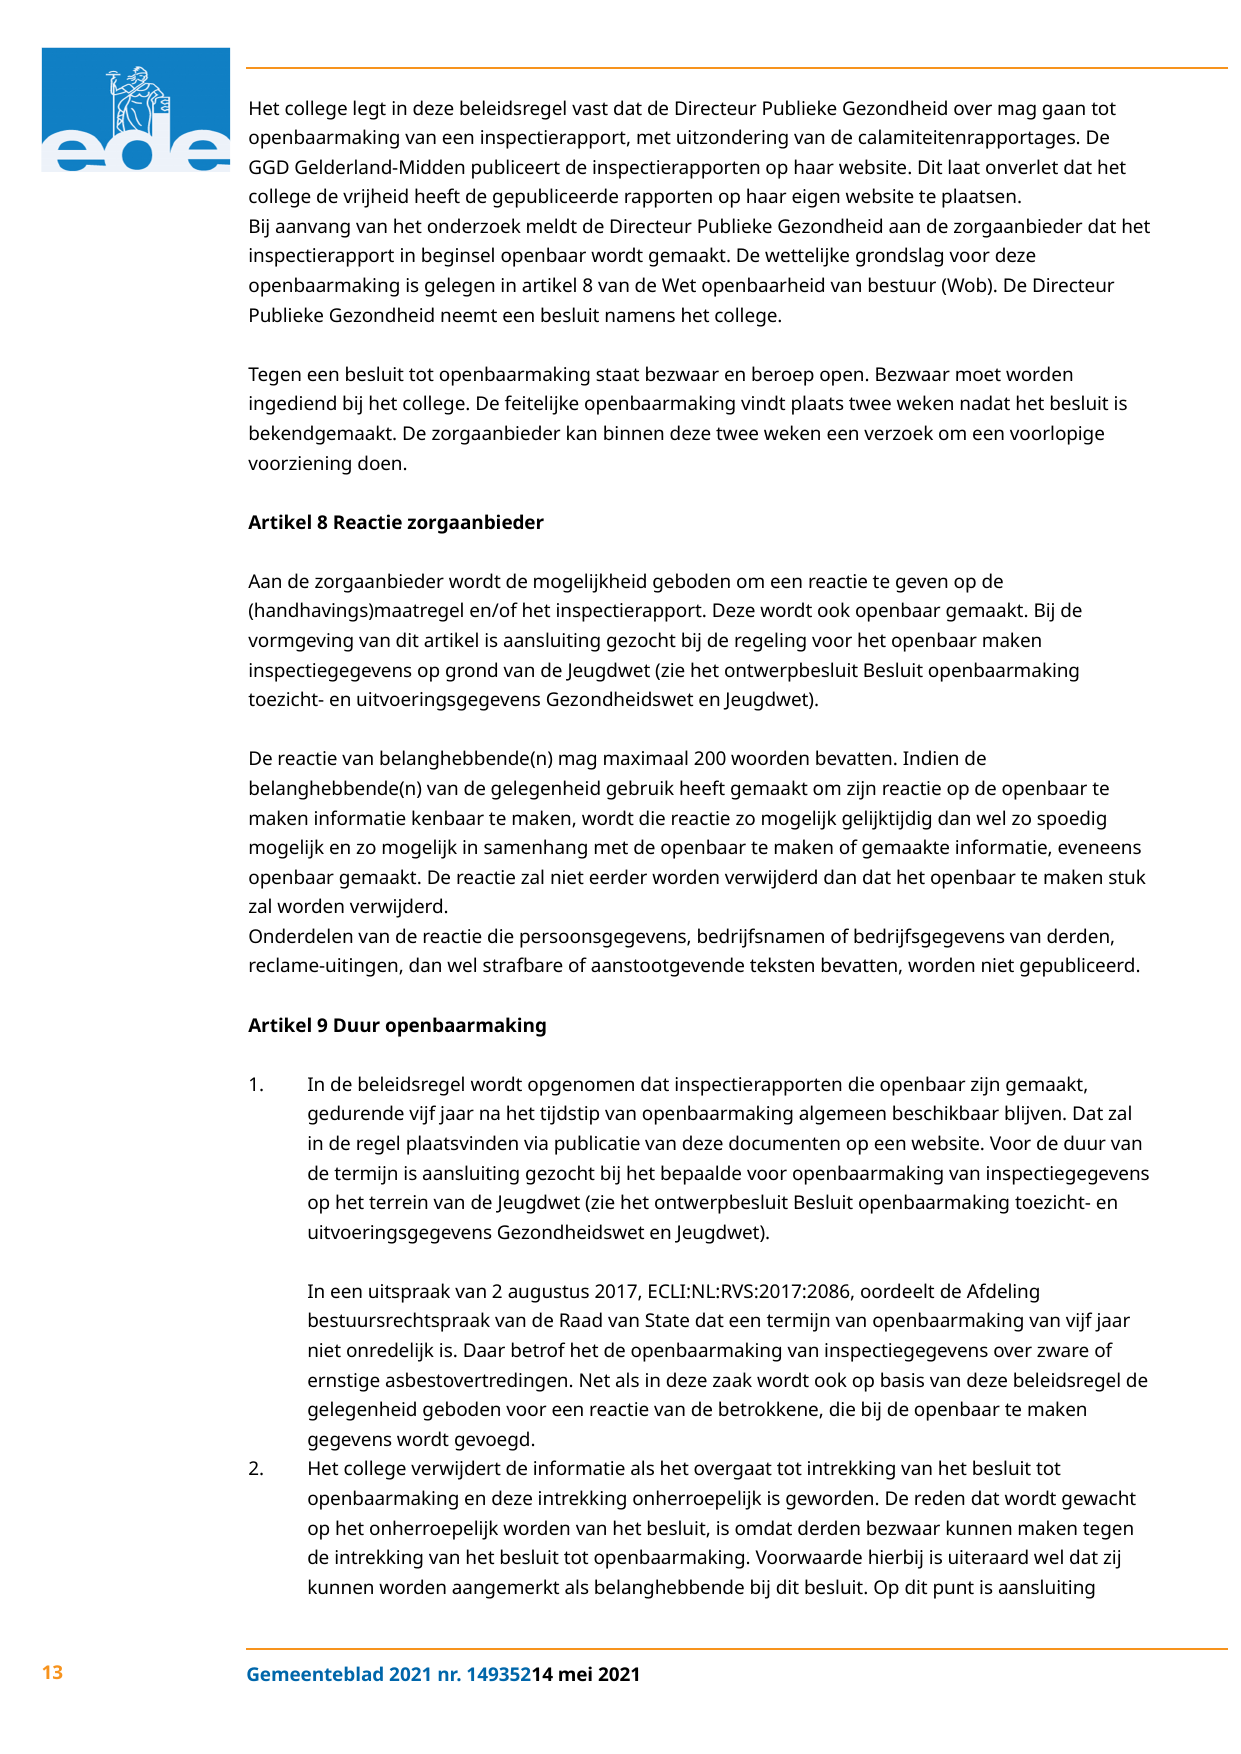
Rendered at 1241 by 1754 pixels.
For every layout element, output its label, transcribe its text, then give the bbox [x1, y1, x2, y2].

text De reactie van belanghebbende(n) mag maximaal 200 woorden bevatten. Indien de belanghebbende(n) van de gelegenheid gebruik heeft gemaakt om zijn reactie op de openbaar te maken informatie kenbaar te maken, wordt die reactie zo mogelijk gelijktijdig dan wel zo spoedig mogelijk en zo mogelijk in samenhang met de openbaar te maken of gemaakte informatie, eveneens openbaar gemaakt. De reactie zal niet eerder worden verwijderd dan dat het openbaar te maken stuk zal worden verwijderd. [248, 746, 1152, 919]
list In de beleidsregel wordt opgenomen dat inspectierapporten die openbaar zijn gemaakt, gedurende vijf jaar na het tijdstip van openbaarmaking algemeen beschikbaar blijven. Dat zal in de regel plaatsvinden via publicatie van deze documenten op een website. Voor de duur van de termijn is aansluiting gezocht bij het bepaalde voor openbaarmaking van inspectiegegevens op het terrein van de Jeugdwet (zie het ontwerpbesluit Besluit openbaarmaking toezicht- en uitvoeringsgegevens Gezondheidswet en Jeugdwet). [248, 1071, 1152, 1245]
text Onderdelen van de reactie die persoonsgegevens, bedrijfsnamen of bedrijfsgegevens van derden, reclame-uitingen, dan wel strafbare of aanstootgevende teksten bevatten, worden niet gepubliceerd. [248, 923, 1152, 978]
text Aan de zorgaanbieder wordt de mogelijkheid geboden om een reactie te geven op de (handhavings)maatregel en/of het inspectierapport. Deze wordt ook openbaar gemaakt. Bij de vormgeving van dit artikel is aansluiting gezocht bij de regeling voor het openbaar maken inspectiegegevens op grond van de Jeugdwet (zie het ontwerpbesluit Besluit openbaarmaking toezicht- en uitvoeringsgegevens Gezondheidswet en Jeugdwet). [248, 568, 1152, 712]
list In een uitspraak van 2 augustus 2017, ECLI:NL:RVS:2017:2086, oordeelt de Afdeling bestuursrechtspraak van de Raad van State dat een termijn van openbaarmaking van vijf jaar niet onredelijk is. Daar betrof het de openbaarmaking van inspectiegegevens over zware of ernstige asbestovertredingen. Net als in deze zaak wordt ook op basis van deze beleidsregel de gelegenheid geboden voor een reactie van de betrokkene, die bij de openbaar te maken gegevens wordt gevoegd. [248, 1278, 1152, 1452]
list Het college verwijdert de informatie als het overgaat tot intrekking van het besluit tot openbaarmaking en deze intrekking onherroepelijk is geworden. De reden dat wordt gewacht op het onherroepelijk worden van het besluit, is omdat derden bezwaar kunnen maken tegen de intrekking van het besluit tot openbaarmaking. Voorwaarde hierbij is uiteraard wel dat zij kunnen worden aangemerkt als belanghebbende bij dit besluit. Op dit punt is aansluiting [248, 1456, 1152, 1600]
picture [41, 47, 231, 172]
text Bij aanvang van het onderzoek meldt de Directeur Publieke Gezondheid aan de zorgaanbieder dat het inspectierapport in beginsel openbaar wordt gemaakt. De wettelijke grondslag voor deze openbaarmaking is gelegen in artikel 8 van de Wet openbaarheid van bestuur (Wob). De Directeur Publieke Gezondheid neemt een besluit namens het college. [248, 213, 1152, 328]
text Artikel 8 Reactie zorgaanbieder [248, 509, 1152, 535]
text Tegen een besluit tot openbaarmaking staat bezwaar en beroep open. Bezwaar moet worden ingediend bij het college. De feitelijke openbaarmaking vindt plaats twee weken nadat het besluit is bekendgemaakt. De zorgaanbieder kan binnen deze twee weken een verzoek om een voorlopige voorziening doen. [248, 361, 1152, 476]
text Artikel 9 Duur openbaarmaking [248, 1012, 1152, 1038]
text Het college legt in deze beleidsregel vast dat de Directeur Publieke Gezondheid over mag gaan tot openbaarmaking van een inspectierapport, met uitzondering van de calamiteitenrapportages. De GGD Gelderland-Midden publiceert de inspectierapporten op haar website. Dit laat onverlet dat het college de vrijheid heeft de gepubliceerde rapporten op haar eigen website te plaatsen. [248, 95, 1152, 209]
